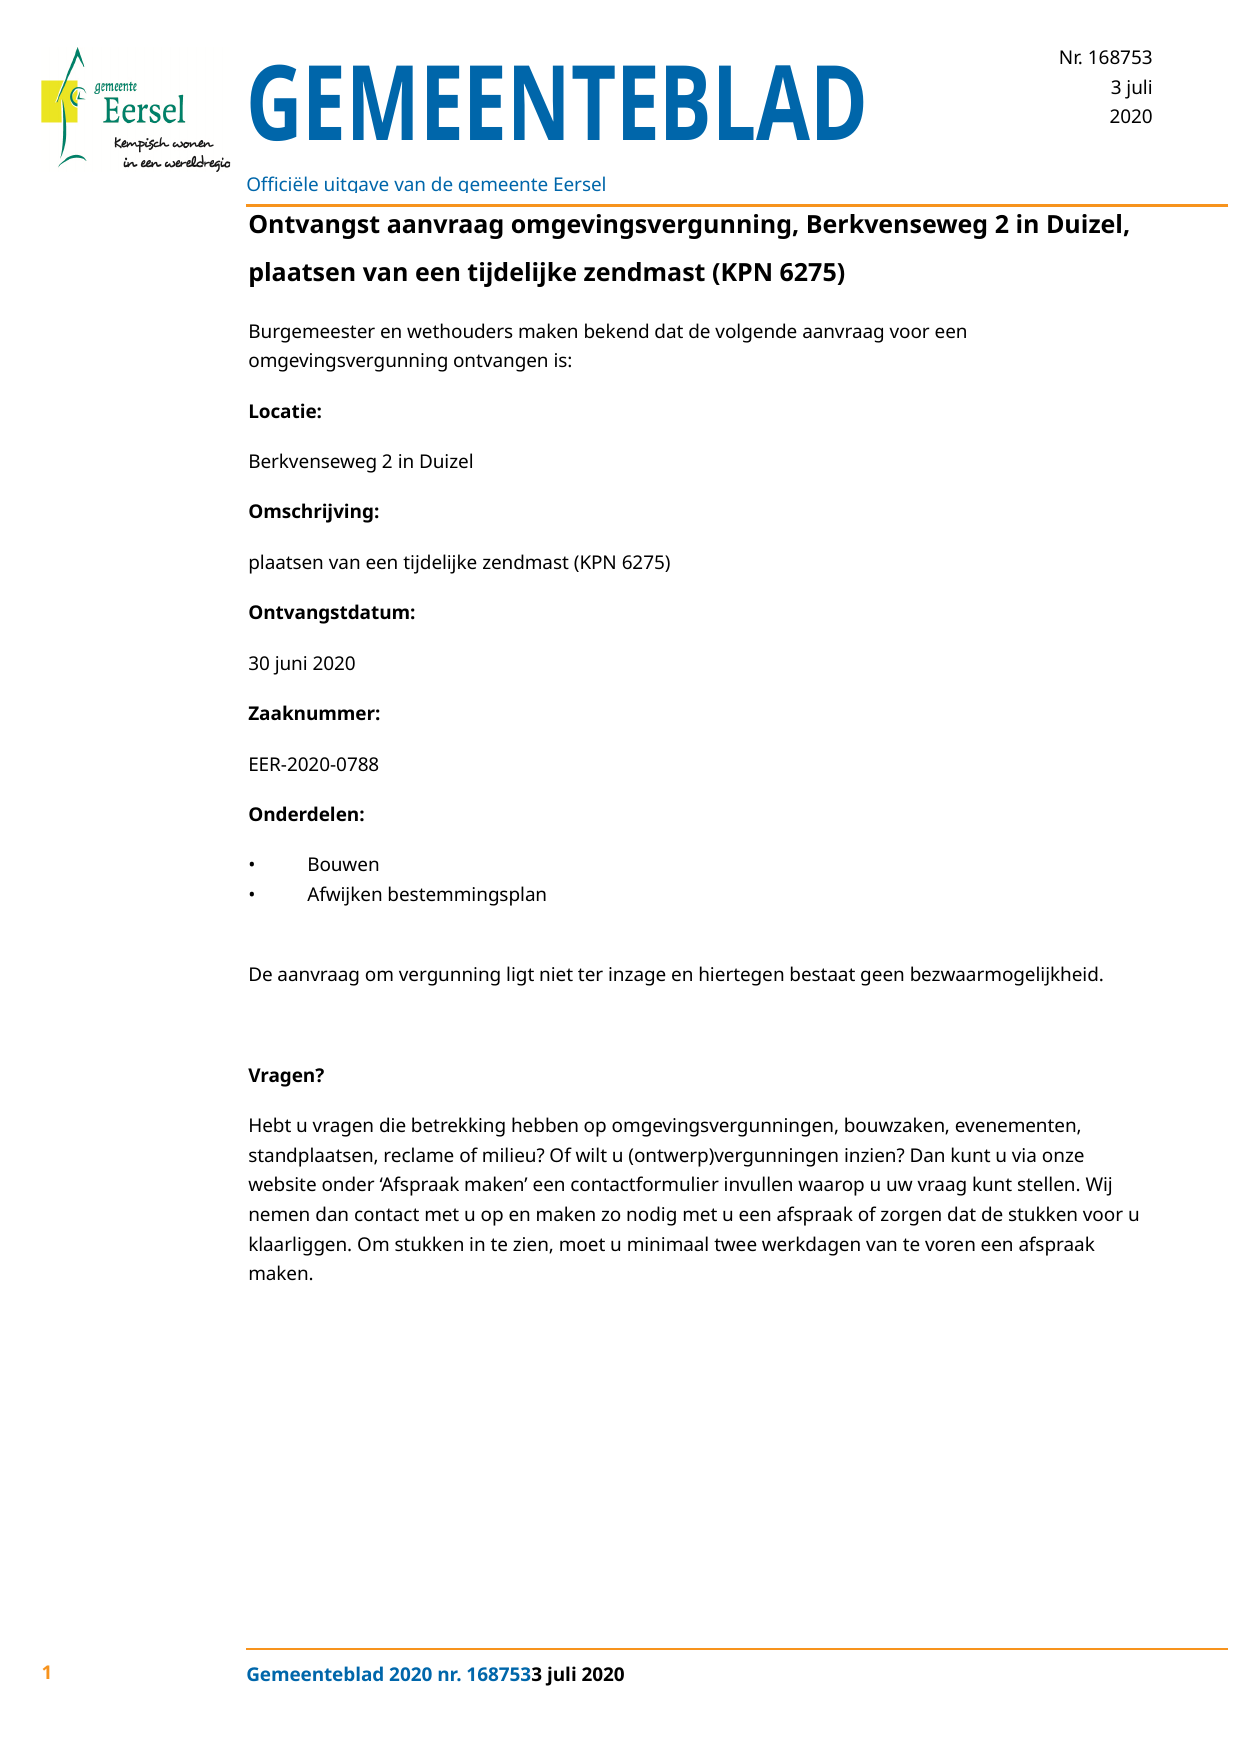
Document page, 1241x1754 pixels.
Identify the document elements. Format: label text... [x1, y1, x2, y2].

list Afwijken bestemmingsplan [248, 881, 1152, 907]
text Ontvangst aanvraag omgevingsvergunning, Berkvenseweg 2 in Duizel, plaatsen van een tijdelijke zendmast (KPN 6275) [248, 207, 1152, 288]
text Vragen? [248, 1062, 1152, 1088]
text Hebt u vragen die betrekking hebben op omgevingsvergunningen, bouwzaken, evenementen, standplaatsen, reclame of milieu? Of wilt u (ontwerp)vergunningen inzien? Dan kunt u via onze website onder ‘Afspraak maken’ een contactformulier invullen waarop u uw vraag kunt stellen. Wij nemen dan contact met u op en maken zo nodig met u een afspraak of zorgen dat de stukken voor u klaarliggen. Om stukken in te zien, moet u minimaal twee werkdagen van te voren een afspraak maken. [248, 1112, 1152, 1286]
text De aanvraag om vergunning ligt niet ter inzage en hiertegen bestaat geen bezwaarmogelijkheid. [248, 961, 1152, 987]
text Ontvangstdatum: [248, 599, 1152, 625]
text 30 juni 2020 [248, 650, 1152, 676]
text EER-2020-0788 [248, 751, 1152, 777]
picture [41, 47, 231, 172]
text Locatie: [248, 398, 1152, 424]
text Onderdelen: [248, 801, 1152, 827]
text Zaaknummer: [248, 700, 1152, 726]
text Berkvenseweg 2 in Duizel [248, 448, 1152, 474]
text Burgemeester en wethouders maken bekend dat de volgende aanvraag voor een omgevingsvergunning ontvangen is: [248, 318, 1152, 373]
text plaatsen van een tijdelijke zendmast (KPN 6275) [248, 549, 1152, 575]
text Omschrijving: [248, 499, 1152, 524]
list Bouwen [248, 852, 1152, 877]
